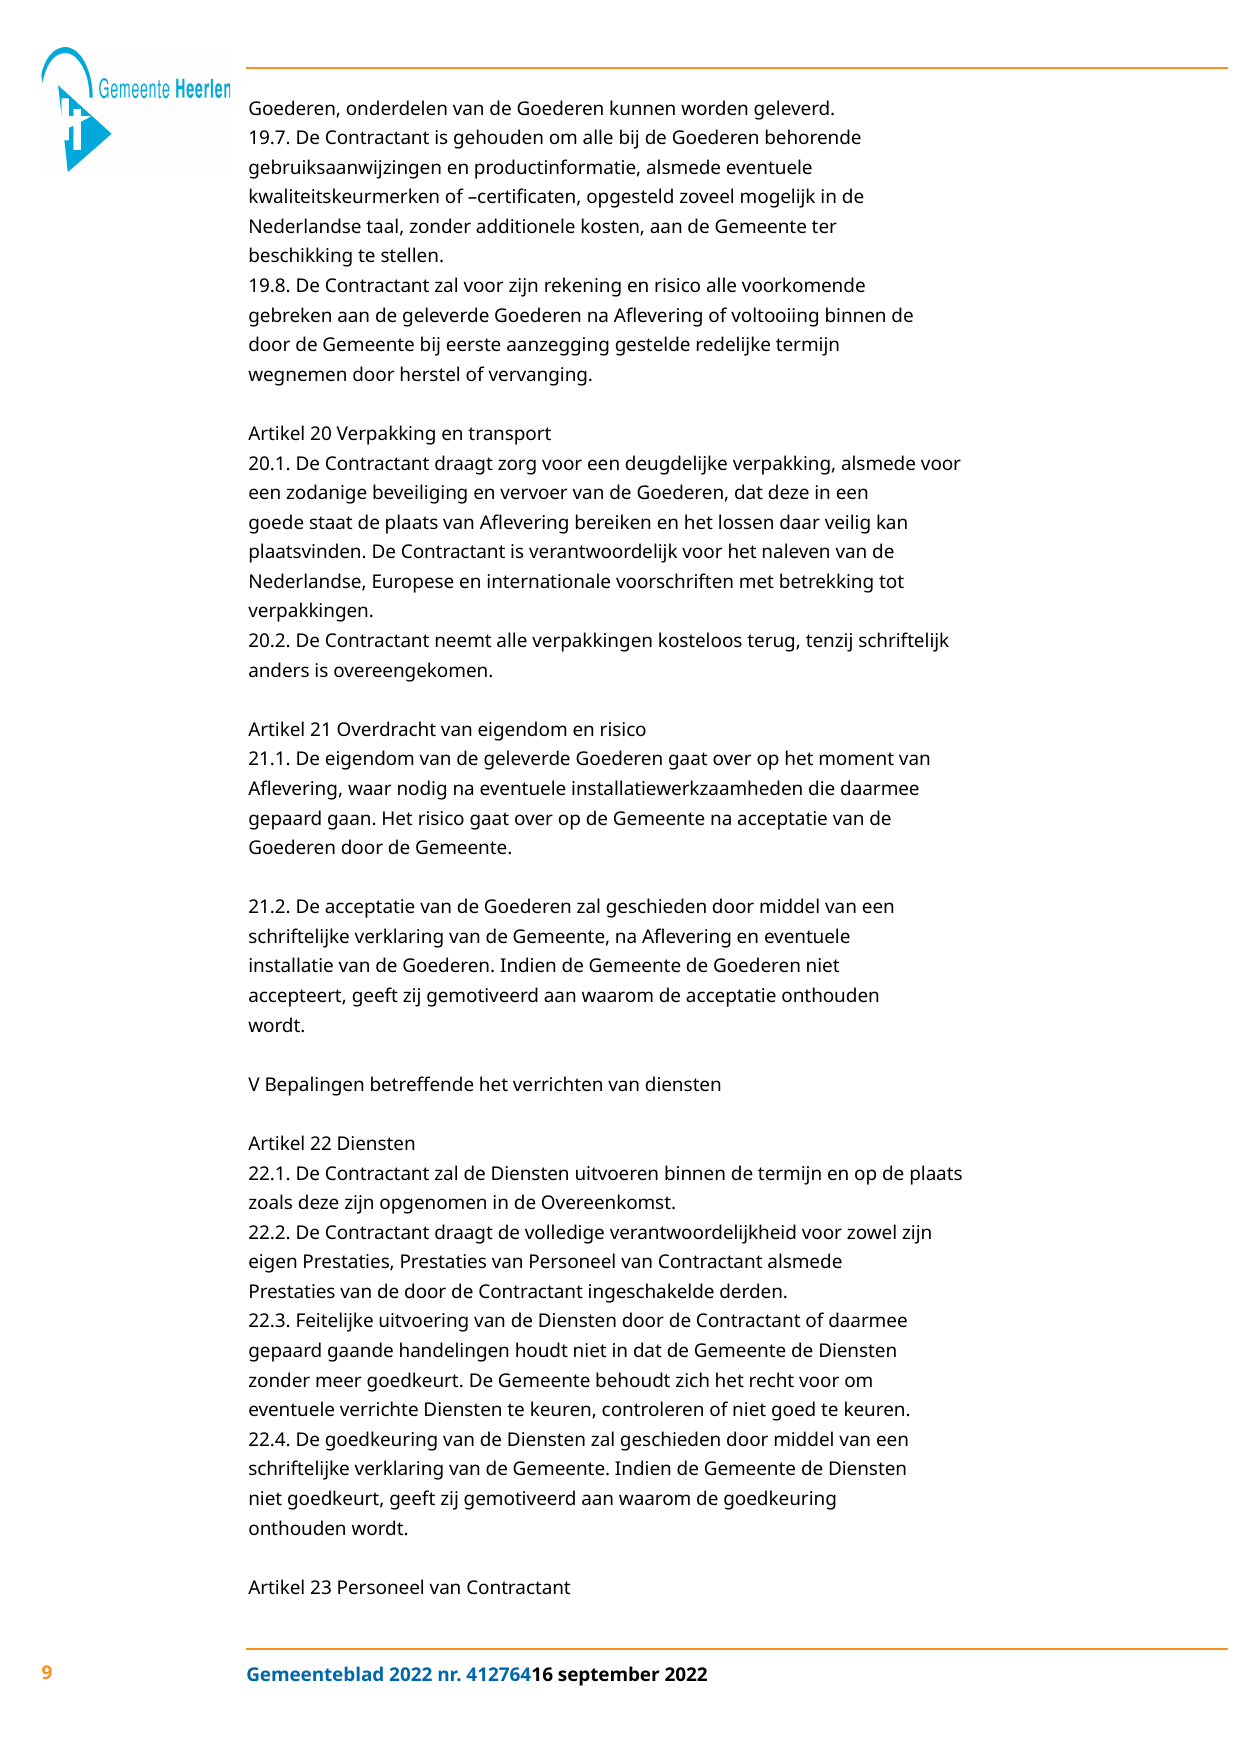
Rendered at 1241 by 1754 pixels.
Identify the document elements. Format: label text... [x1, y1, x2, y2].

text Nederlandse, Europese en internationale voorschriften met betrekking tot [248, 568, 1152, 594]
text Artikel 23 Personeel van Contractant [248, 1574, 1152, 1600]
text schriftelijke verklaring van de Gemeente, na Aflevering en eventuele [248, 923, 1152, 949]
text zoals deze zijn opgenomen in de Overeenkomst. [248, 1189, 1152, 1215]
picture [41, 47, 231, 172]
text kwaliteitskeurmerken of –certificaten, opgesteld zoveel mogelijk in de [248, 183, 1152, 209]
text eventuele verrichte Diensten te keuren, controleren of niet goed te keuren. [248, 1396, 1152, 1422]
text eigen Prestaties, Prestaties van Personeel van Contractant alsmede [248, 1248, 1152, 1274]
text Prestaties van de door de Contractant ingeschakelde derden. [248, 1278, 1152, 1304]
text goede staat de plaats van Aflevering bereiken en het lossen daar veilig kan [248, 509, 1152, 535]
text 22.3. Feitelijke uitvoering van de Diensten door de Contractant of daarmee [248, 1308, 1152, 1333]
text Artikel 20 Verpakking en transport [248, 420, 1152, 446]
text Aflevering, waar nodig na eventuele installatiewerkzaamheden die daarmee [248, 775, 1152, 801]
text schriftelijke verklaring van de Gemeente. Indien de Gemeente de Diensten [248, 1456, 1152, 1481]
text zonder meer goedkeurt. De Gemeente behoudt zich het recht voor om [248, 1367, 1152, 1393]
text 22.4. De goedkeuring van de Diensten zal geschieden door middel van een [248, 1426, 1152, 1452]
text 20.2. De Contractant neemt alle verpakkingen kosteloos terug, tenzij schriftelijk [248, 627, 1152, 653]
text wegnemen door herstel of vervanging. [248, 361, 1152, 387]
text 22.1. De Contractant zal de Diensten uitvoeren binnen de termijn en op de plaats [248, 1160, 1152, 1186]
text 19.8. De Contractant zal voor zijn rekening en risico alle voorkomende [248, 272, 1152, 298]
text Goederen door de Gemeente. [248, 834, 1152, 860]
text plaatsvinden. De Contractant is verantwoordelijk voor het naleven van de [248, 538, 1152, 564]
text Goederen, onderdelen van de Goederen kunnen worden geleverd. [248, 95, 1152, 121]
text beschikking te stellen. [248, 243, 1152, 268]
text Nederlandse taal, zonder additionele kosten, aan de Gemeente ter [248, 213, 1152, 239]
text gepaard gaande handelingen houdt niet in dat de Gemeente de Diensten [248, 1337, 1152, 1363]
text Artikel 21 Overdracht van eigendom en risico [248, 716, 1152, 742]
text 21.2. De acceptatie van de Goederen zal geschieden door middel van een [248, 893, 1152, 919]
text installatie van de Goederen. Indien de Gemeente de Goederen niet [248, 953, 1152, 978]
text onthouden wordt. [248, 1515, 1152, 1541]
text een zodanige beveiliging en vervoer van de Goederen, dat deze in een [248, 479, 1152, 505]
text gebruiksaanwijzingen en productinformatie, alsmede eventuele [248, 154, 1152, 180]
text V Bepalingen betreffende het verrichten van diensten [248, 1071, 1152, 1097]
text gepaard gaan. Het risico gaat over op de Gemeente na acceptatie van de [248, 805, 1152, 831]
text 20.1. De Contractant draagt zorg voor een deugdelijke verpakking, alsmede voor [248, 450, 1152, 476]
text wordt. [248, 1012, 1152, 1038]
text niet goedkeurt, geeft zij gemotiveerd aan waarom de goedkeuring [248, 1485, 1152, 1511]
text 19.7. De Contractant is gehouden om alle bij de Goederen behorende [248, 124, 1152, 150]
picture [41, 47, 59, 70]
text anders is overeengekomen. [248, 657, 1152, 683]
text verpakkingen. [248, 598, 1152, 623]
text 22.2. De Contractant draagt de volledige verantwoordelijkheid voor zowel zijn [248, 1219, 1152, 1245]
text 21.1. De eigendom van de geleverde Goederen gaat over op het moment van [248, 746, 1152, 771]
text accepteert, geeft zij gemotiveerd aan waarom de acceptatie onthouden [248, 982, 1152, 1008]
text door de Gemeente bij eerste aanzegging gestelde redelijke termijn [248, 331, 1152, 357]
text Artikel 22 Diensten [248, 1130, 1152, 1156]
text gebreken aan de geleverde Goederen na Aflevering of voltooiing binnen de [248, 302, 1152, 328]
